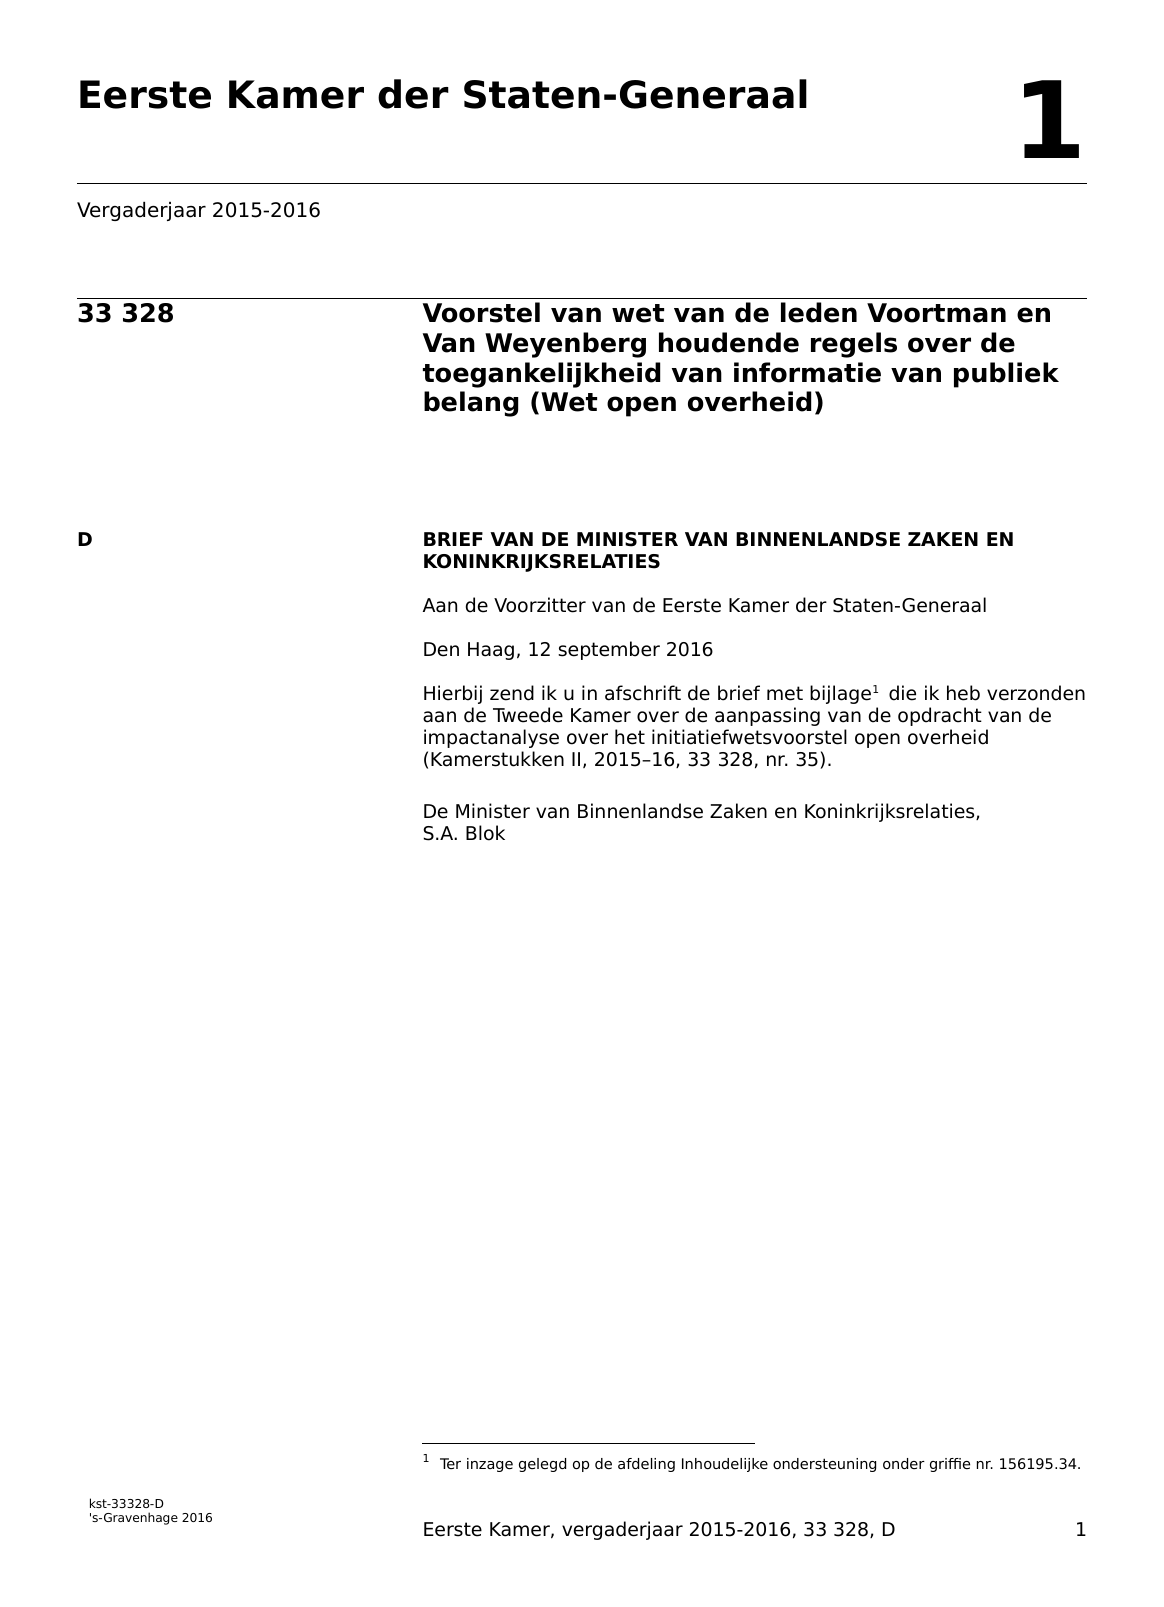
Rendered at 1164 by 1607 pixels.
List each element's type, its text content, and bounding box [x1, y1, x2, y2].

text kst-33328-D [88, 1497, 323, 1511]
text De Minister van Binnenlandse Zaken en Koninkrijksrelaties, S.A. Blok [422, 801, 1087, 845]
text Hierbij zend ik u in afschrift de brief met bijlage die ik heb verzonden aan de Tweede Kamer over de aanpassing van de opdracht van de impactanalyse over het initiatiefwetsvoorstel open overheid (Kamerstukken II, 2015–16, 33 328, nr. 35). [422, 683, 1087, 771]
subtitle 33 328 Voorstel van wet van de leden Voortman en Van Weyenberg houdende regels over de toegankelijkheid van informatie van publiek belang (Wet open overheid) [77, 299, 1087, 418]
text Den Haag, 12 september 2016 [422, 639, 1087, 661]
text Aan de Voorzitter van de Eerste Kamer der Staten-Generaal [422, 595, 1087, 617]
table_header 1 [886, 59, 1087, 183]
table_cell Vergaderjaar 2015-2016 [77, 184, 1087, 298]
text 's-Gravenhage 2016 [88, 1511, 323, 1525]
table_header Eerste Kamer der Staten-Generaal [77, 59, 886, 183]
text Ter inzage gelegd op de afdeling Inhoudelijke ondersteuning onder griffie nr. 156195.34. [422, 1452, 1087, 1474]
subtitle D BRIEF VAN DE MINISTER VAN BINNENLANDSE ZAKEN EN KONINKRIJKSRELATIES [77, 529, 1087, 573]
